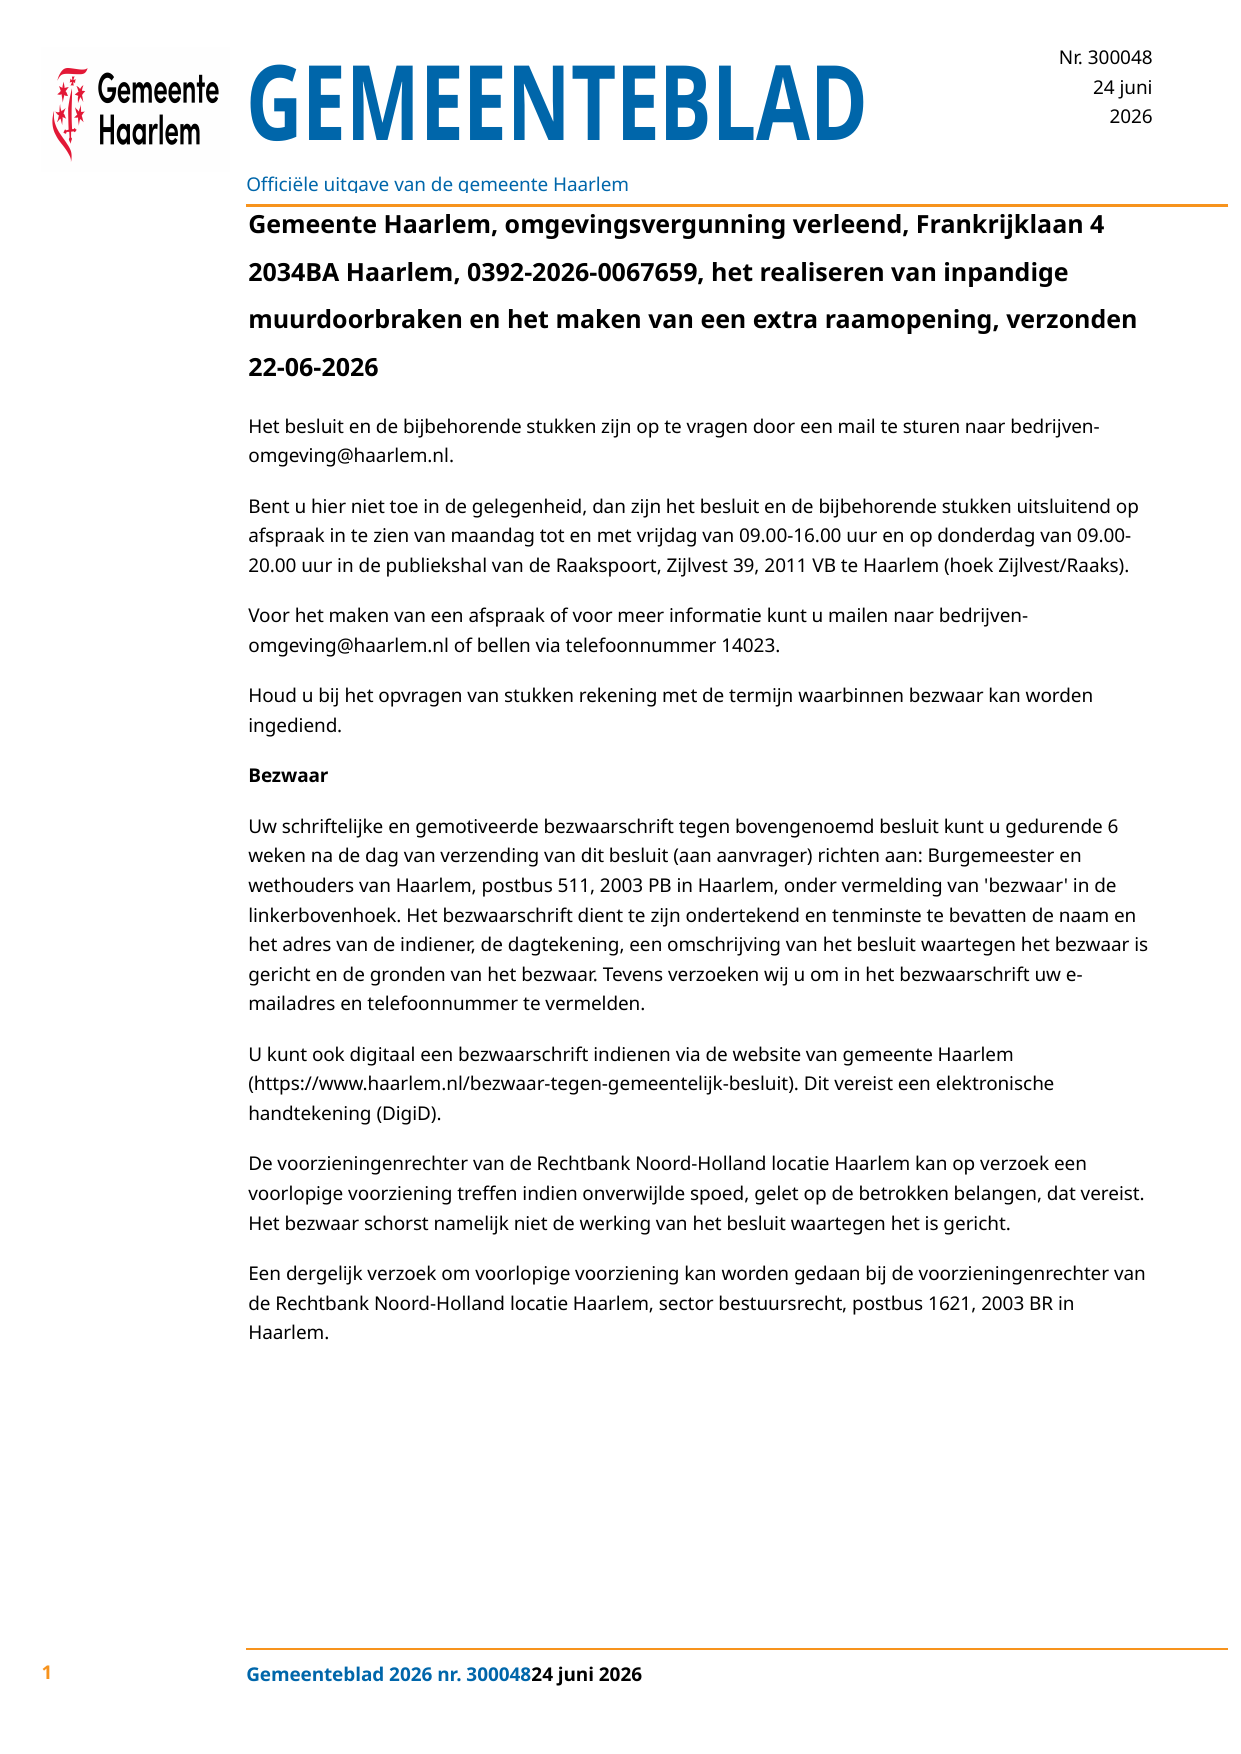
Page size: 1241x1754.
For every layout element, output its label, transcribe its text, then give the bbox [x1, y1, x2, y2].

text U kunt ook digitaal een bezwaarschrift indienen via de website van gemeente Haarlem (https://www.haarlem.nl/bezwaar-tegen-gemeentelijk-besluit). Dit vereist een elektronische handtekening (DigiD). [248, 1041, 1152, 1126]
text Bent u hier niet toe in de gelegenheid, dan zijn het besluit en de bijbehorende stukken uitsluitend op afspraak in te zien van maandag tot en met vrijdag van 09.00-16.00 uur en op donderdag van 09.00-20.00 uur in de publiekshal van de Raakspoort, Zijlvest 39, 2011 VB te Haarlem (hoek Zijlvest/Raaks). [248, 493, 1152, 578]
text Voor het maken van een afspraak of voor meer informatie kunt u mailen naar bedrijven-omgeving@haarlem.nl of bellen via telefoonnummer 14023. [248, 603, 1152, 658]
text Gemeente Haarlem, omgevingsvergunning verleend, Frankrijklaan 4 2034BA Haarlem, 0392-2026-0067659, het realiseren van inpandige muurdoorbraken en het maken van een extra raamopening, verzonden 22-06-2026 [248, 207, 1152, 384]
picture [41, 47, 231, 172]
text Het besluit en de bijbehorende stukken zijn op te vragen door een mail te sturen naar bedrijven-omgeving@haarlem.nl. [248, 413, 1152, 468]
text Bezwaar [248, 763, 1152, 788]
text De voorzieningenrechter van de Rechtbank Noord-Holland locatie Haarlem kan op verzoek een voorlopige voorziening treffen indien onverwijlde spoed, gelet op de betrokken belangen, dat vereist. Het bezwaar schorst namelijk niet de werking van het besluit waartegen het is gericht. [248, 1151, 1152, 1236]
text Uw schriftelijke en gemotiveerde bezwaarschrift tegen bovengenoemd besluit kunt u gedurende 6 weken na de dag van verzending van dit besluit (aan aanvrager) richten aan: Burgemeester en wethouders van Haarlem, postbus 511, 2003 PB in Haarlem, onder vermelding van 'bezwaar' in de linkerbovenhoek. Het bezwaarschrift dient te zijn ondertekend en tenminste te bevatten de naam en het adres van de indiener, de dagtekening, een omschrijving van het besluit waartegen het bezwaar is gericht en de gronden van het bezwaar. Tevens verzoeken wij u om in het bezwaarschrift uw e-mailadres en telefoonnummer te vermelden. [248, 813, 1152, 1016]
text Houd u bij het opvragen van stukken rekening met de termijn waarbinnen bezwaar kan worden ingediend. [248, 683, 1152, 738]
text Een dergelijk verzoek om voorlopige voorziening kan worden gedaan bij de voorzieningenrechter van de Rechtbank Noord-Holland locatie Haarlem, sector bestuursrecht, postbus 1621, 2003 BR in Haarlem. [248, 1260, 1152, 1345]
